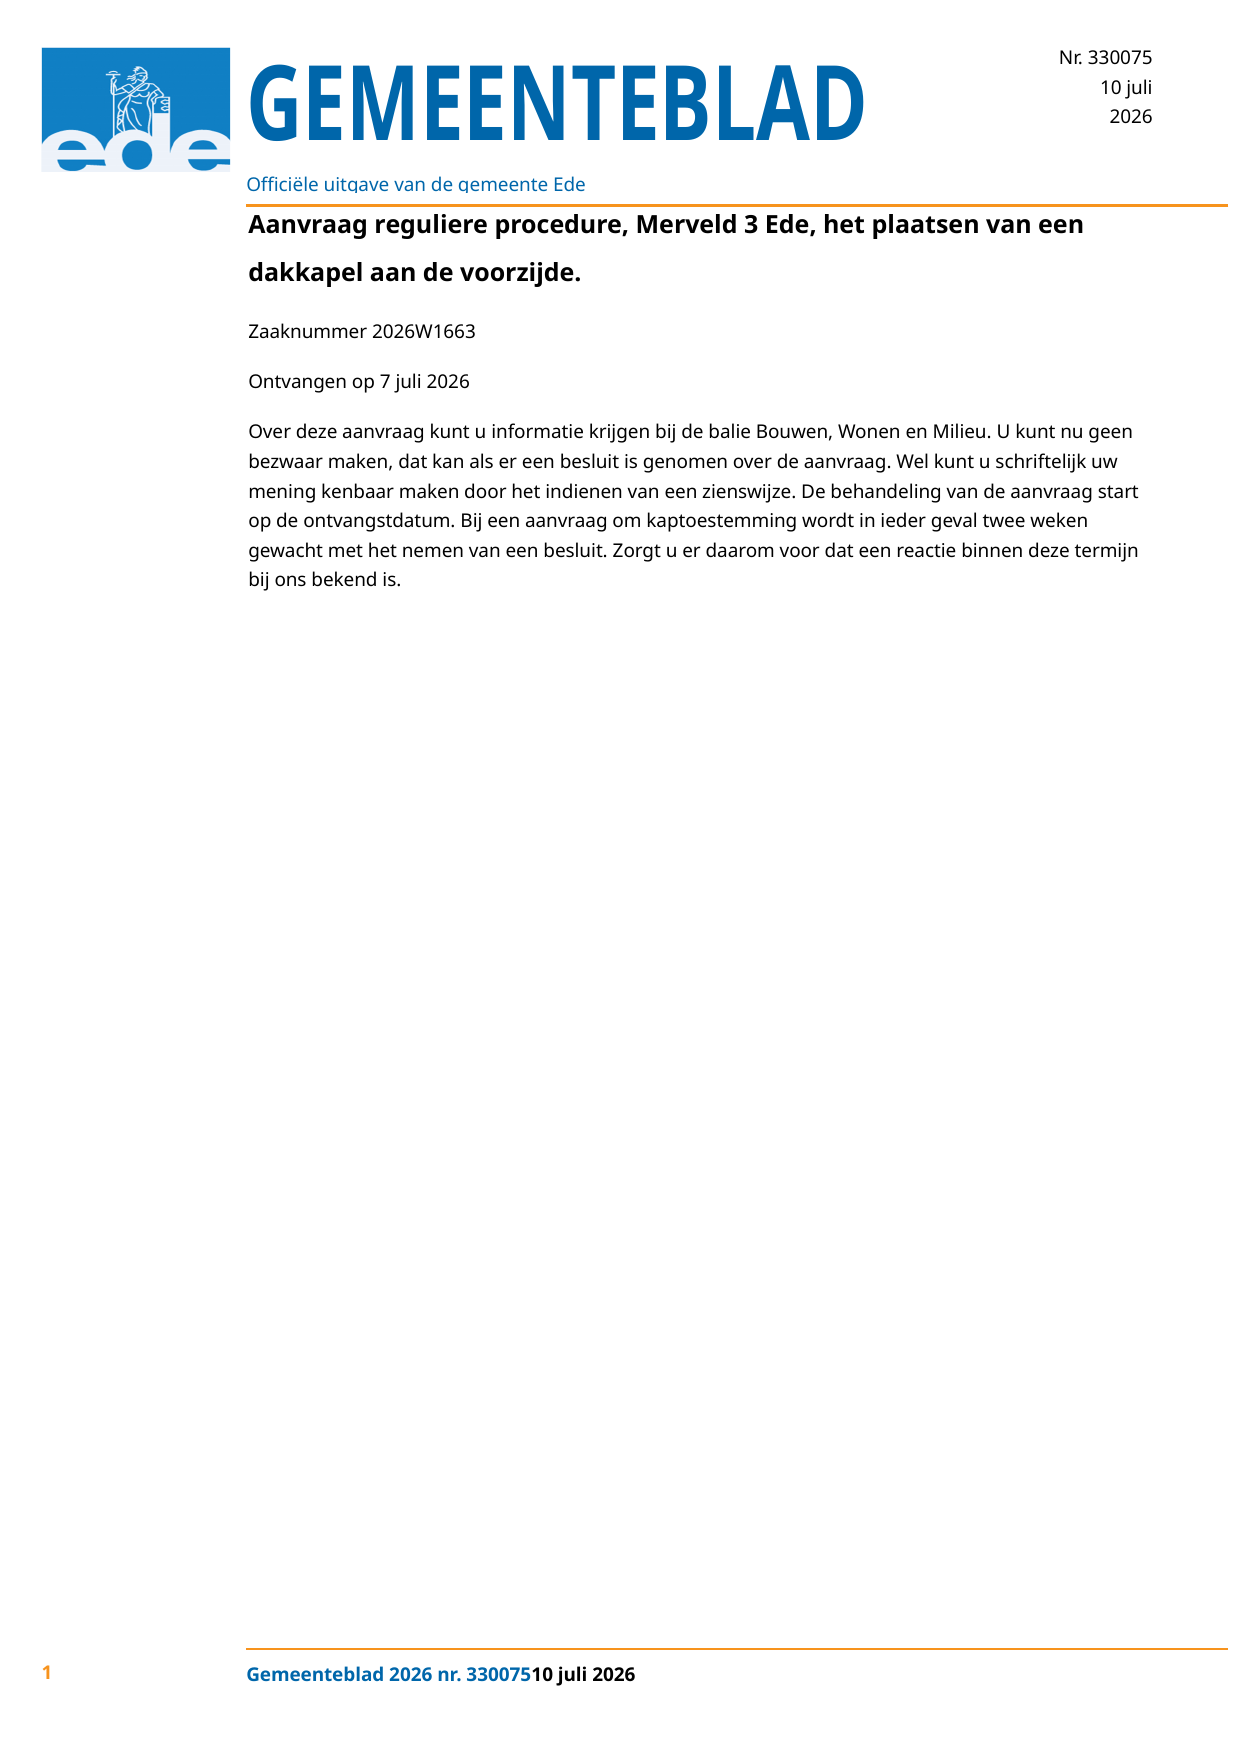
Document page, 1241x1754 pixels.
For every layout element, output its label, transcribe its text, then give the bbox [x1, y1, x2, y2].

picture [41, 47, 231, 172]
text Aanvraag reguliere procedure, Merveld 3 Ede, het plaatsen van een dakkapel aan de voorzijde. [248, 207, 1152, 288]
text Over deze aanvraag kunt u informatie krijgen bij de balie Bouwen, Wonen en Milieu. U kunt nu geen bezwaar maken, dat kan als er een besluit is genomen over de aanvraag. Wel kunt u schriftelijk uw mening kenbaar maken door het indienen van een zienswijze. De behandeling van de aanvraag start op de ontvangstdatum. Bij een aanvraag om kaptoestemming wordt in ieder geval twee weken gewacht met het nemen van een besluit. Zorgt u er daarom voor dat een reactie binnen deze termijn bij ons bekend is. [248, 419, 1152, 592]
text Zaaknummer 2026W1663 [248, 318, 1152, 344]
text Ontvangen op 7 juli 2026 [248, 368, 1152, 394]
